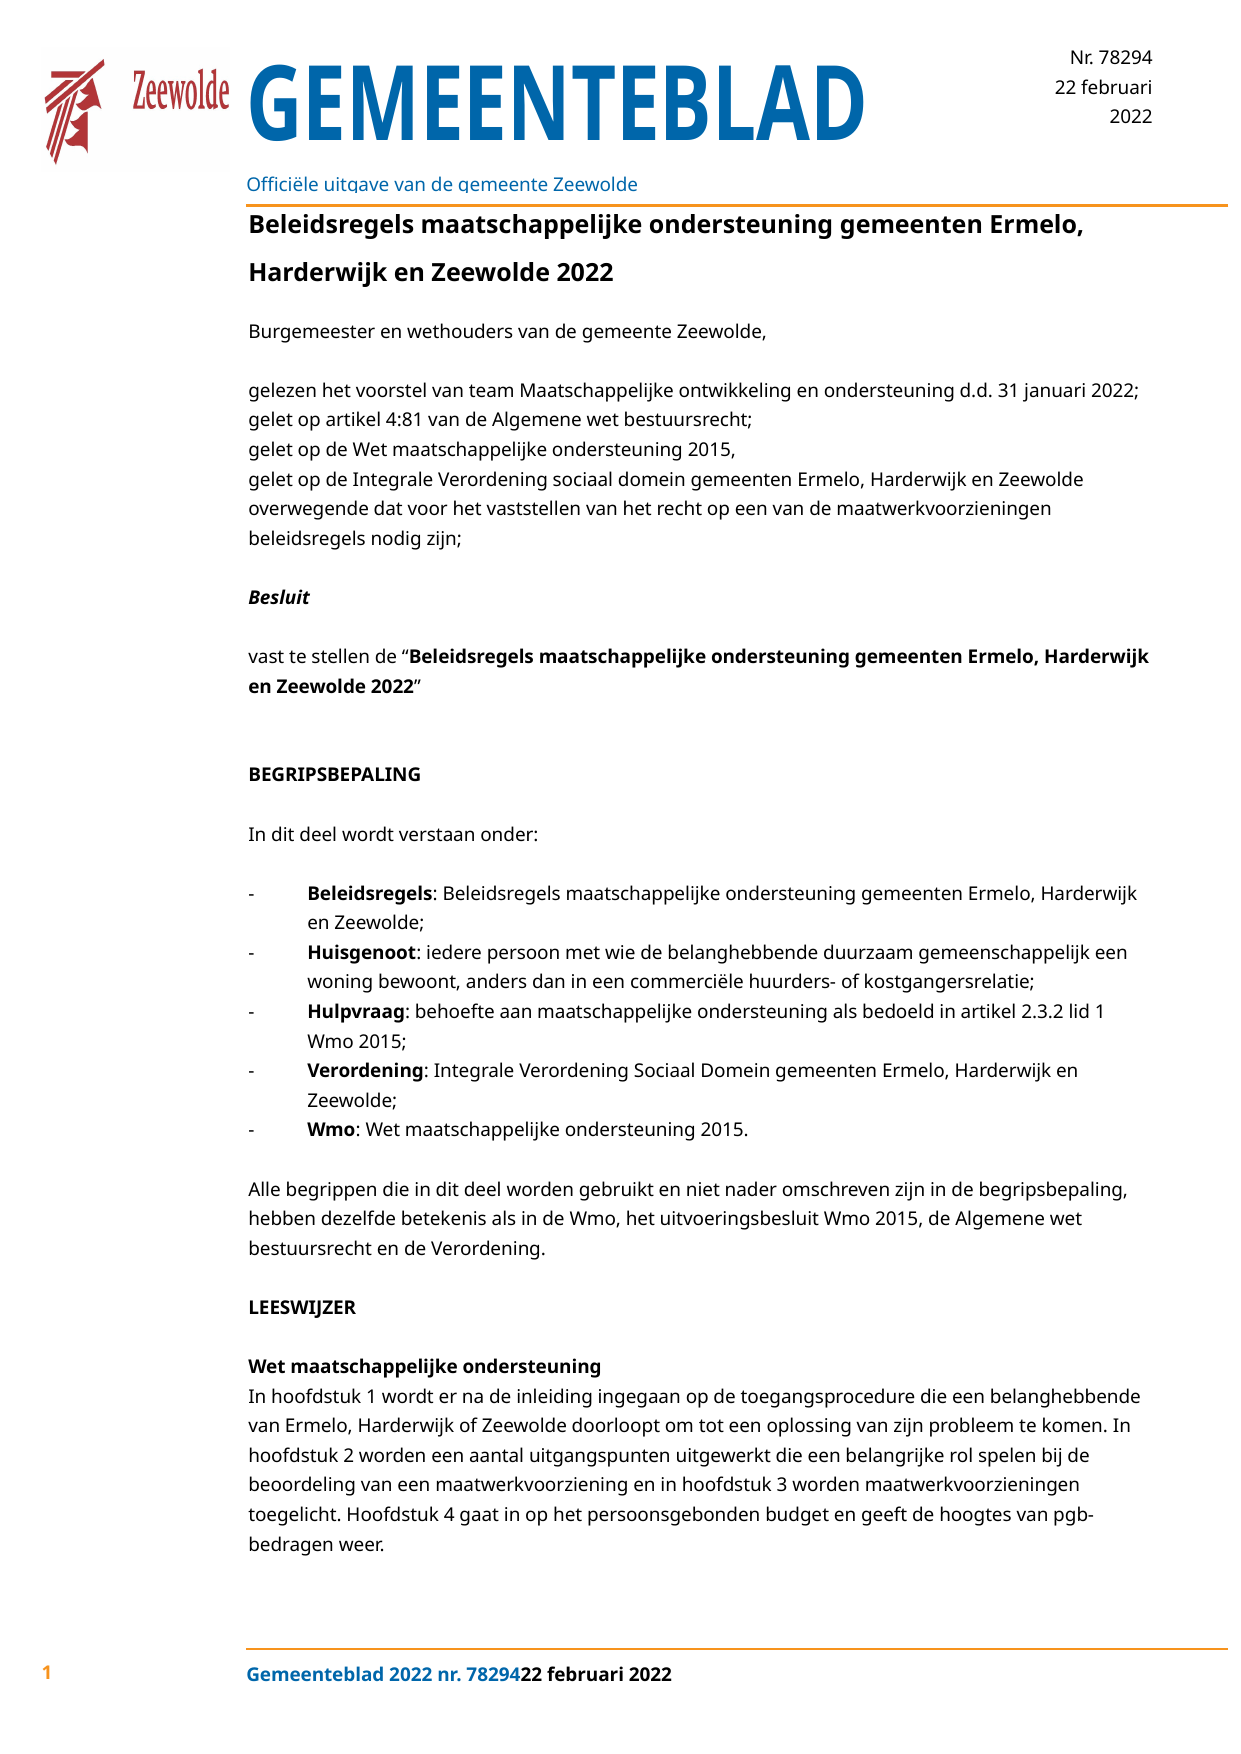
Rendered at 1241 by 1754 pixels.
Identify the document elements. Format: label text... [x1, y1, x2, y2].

text gelet op artikel 4:81 van de Algemene wet bestuursrecht; [248, 407, 1152, 432]
text BEGRIPSBEPALING [248, 762, 1152, 787]
text Alle begrippen die in dit deel worden gebruikt en niet nader omschreven zijn in de begripsbepaling, hebben dezelfde betekenis als in de Wmo, het uitvoeringsbesluit Wmo 2015, de Algemene wet bestuursrecht en de Verordening. [248, 1176, 1152, 1261]
text gelezen het voorstel van team Maatschappelijke ontwikkeling en ondersteuning d.d. 31 januari 2022; [248, 377, 1152, 403]
list Huisgenoot: iedere persoon met wie de belanghebbende duurzaam gemeenschappelijk een woning bewoont, anders dan in een commerciële huurders- of kostgangersrelatie; [248, 939, 1152, 994]
text Burgemeester en wethouders van de gemeente Zeewolde, [248, 318, 1152, 344]
text In dit deel wordt verstaan onder: [248, 821, 1152, 847]
text overwegende dat voor het vaststellen van het recht op een van de maatwerkvoorzieningen beleidsregels nodig zijn; [248, 495, 1152, 551]
text vast te stellen de “Beleidsregels maatschappelijke ondersteuning gemeenten Ermelo, Harderwijk en Zeewolde 2022” [248, 643, 1152, 699]
text gelet op de Wet maatschappelijke ondersteuning 2015, [248, 436, 1152, 462]
picture [41, 47, 231, 172]
list Verordening: Integrale Verordening Sociaal Domein gemeenten Ermelo, Harderwijk en Zeewolde; [248, 1057, 1152, 1113]
text In hoofdstuk 1 wordt er na de inleiding ingegaan op de toegangsprocedure die een belanghebbende van Ermelo, Harderwijk of Zeewolde doorloopt om tot een oplossing van zijn probleem te komen. In hoofdstuk 2 worden een aantal uitgangspunten uitgewerkt die een belangrijke rol spelen bij de beoordeling van een maatwerkvoorziening en in hoofdstuk 3 worden maatwerkvoorzieningen toegelicht. Hoofdstuk 4 gaat in op het persoonsgebonden budget en geeft de hoogtes van pgb-bedragen weer. [248, 1383, 1152, 1557]
text LEESWIJZER [248, 1294, 1152, 1320]
list Hulpvraag: behoefte aan maatschappelijke ondersteuning als bedoeld in artikel 2.3.2 lid 1 Wmo 2015; [248, 998, 1152, 1054]
text gelet op de Integrale Verordening sociaal domein gemeenten Ermelo, Harderwijk en Zeewolde [248, 466, 1152, 492]
text Besluit [248, 584, 1152, 610]
list Wmo: Wet maatschappelijke ondersteuning 2015. [248, 1117, 1152, 1142]
text Wet maatschappelijke ondersteuning [248, 1353, 1152, 1379]
text Beleidsregels maatschappelijke ondersteuning gemeenten Ermelo, Harderwijk en Zeewolde 2022 [248, 207, 1152, 288]
list Beleidsregels: Beleidsregels maatschappelijke ondersteuning gemeenten Ermelo, Harderwijk en Zeewolde; [248, 880, 1152, 935]
